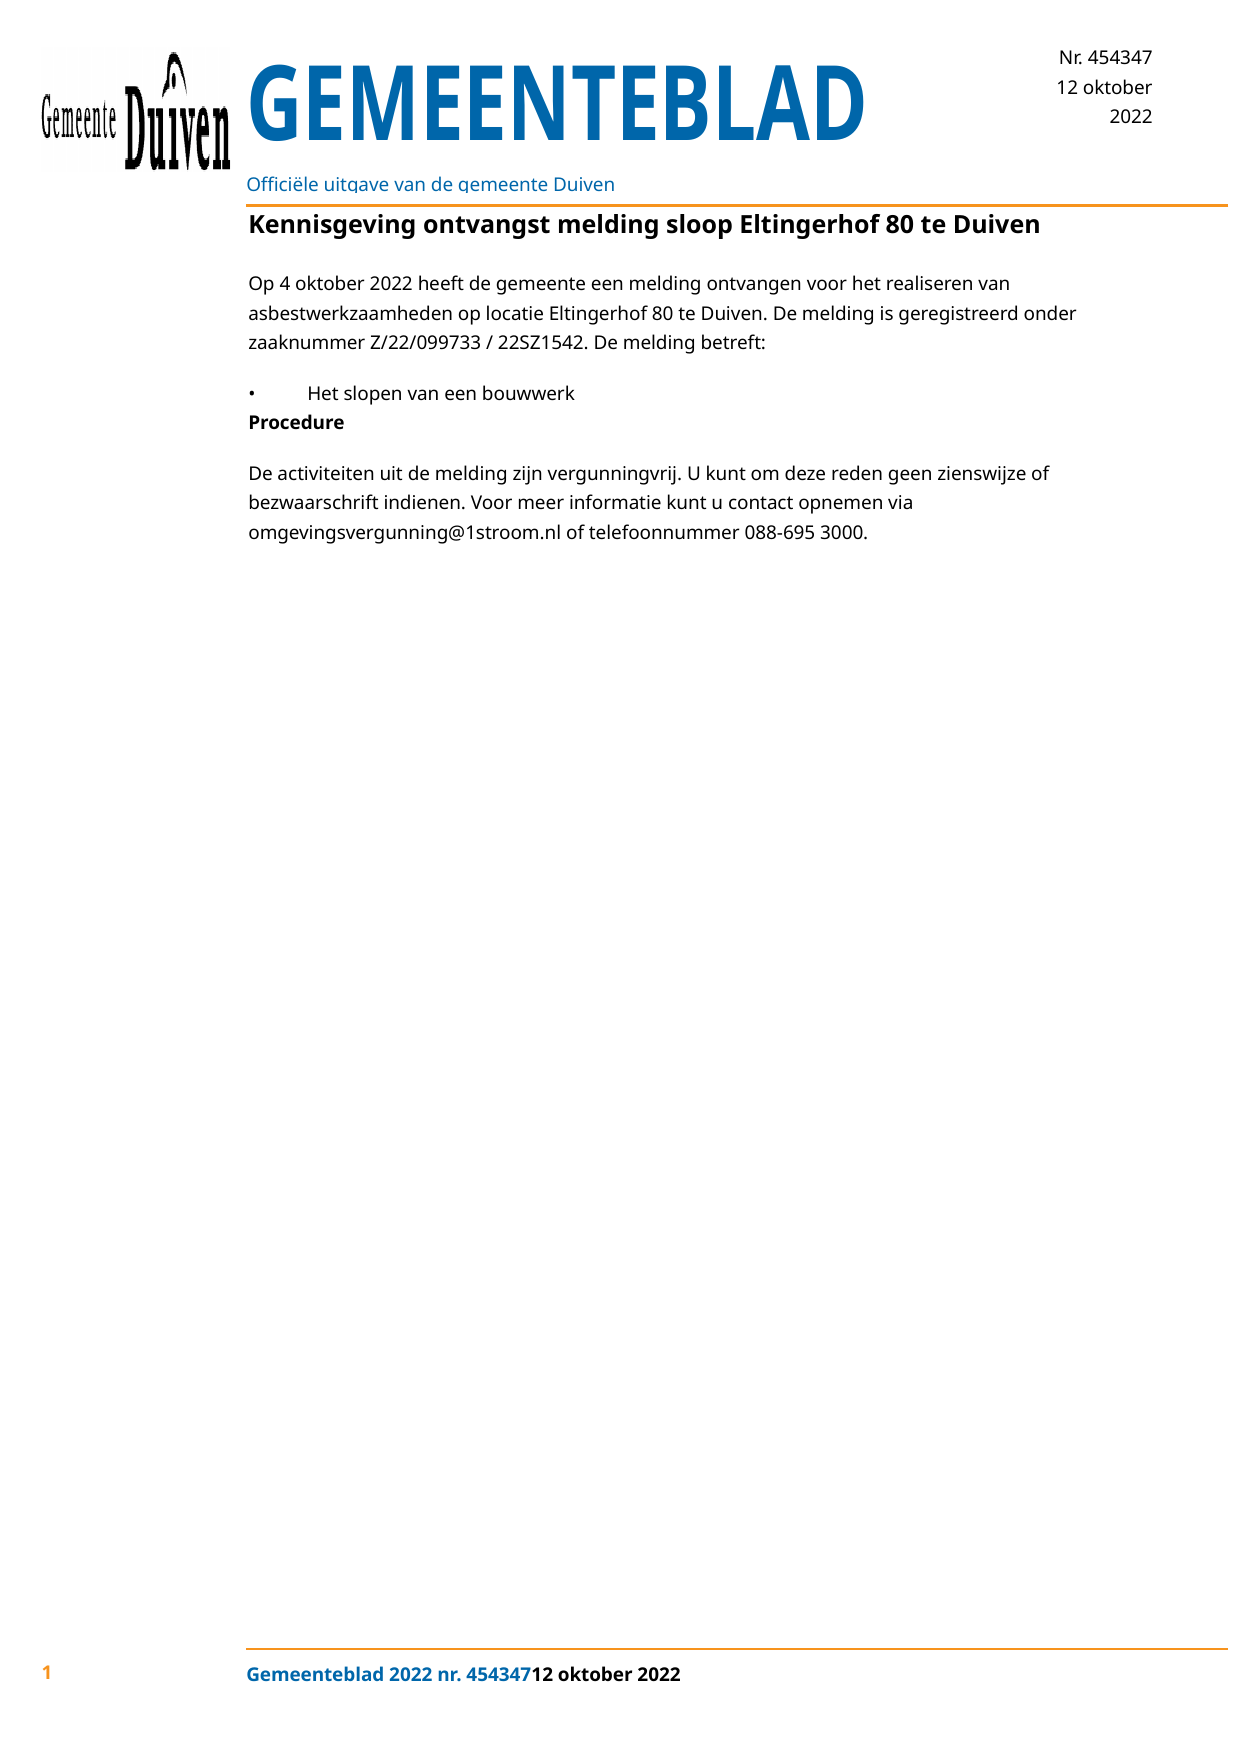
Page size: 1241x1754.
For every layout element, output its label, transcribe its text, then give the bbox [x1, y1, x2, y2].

picture [41, 47, 231, 172]
text Kennisgeving ontvangst melding sloop Eltingerhof 80 te Duiven [248, 207, 1152, 241]
list Het slopen van een bouwwerk [248, 380, 1152, 406]
text Procedure [248, 409, 1152, 435]
text De activiteiten uit de melding zijn vergunningvrij. U kunt om deze reden geen zienswijze of bezwaarschrift indienen. Voor meer informatie kunt u contact opnemen via omgevingsvergunning@1stroom.nl of telefoonnummer 088-695 3000. [248, 460, 1152, 545]
text Op 4 oktober 2022 heeft de gemeente een melding ontvangen voor het realiseren van asbestwerkzaamheden op locatie Eltingerhof 80 te Duiven. De melding is geregistreerd onder zaaknummer Z/22/099733 / 22SZ1542. De melding betreft: [248, 270, 1152, 355]
